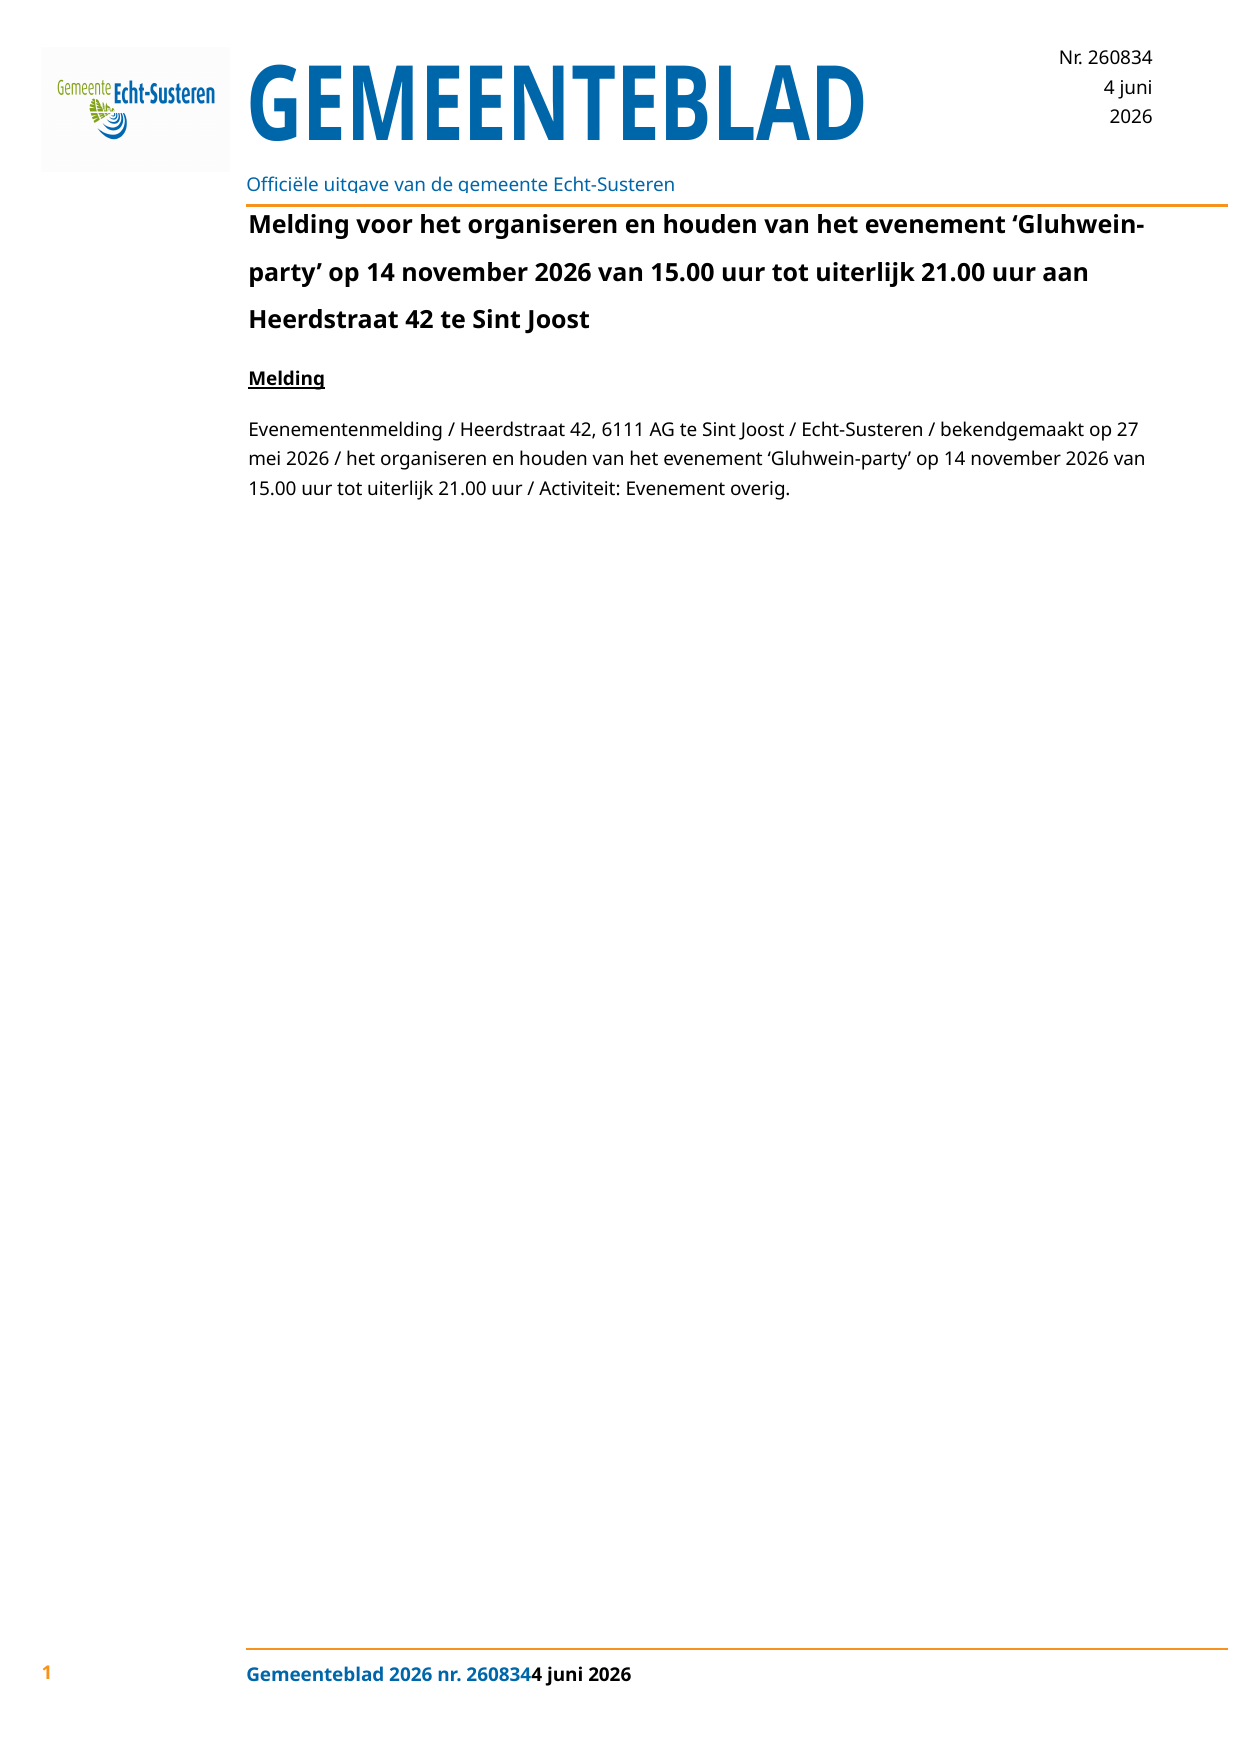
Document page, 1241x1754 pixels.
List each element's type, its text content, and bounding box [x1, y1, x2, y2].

picture [41, 47, 231, 172]
text Melding voor het organiseren en houden van het evenement ‘Gluhwein-party’ op 14 november 2026 van 15.00 uur tot uiterlijk 21.00 uur aan Heerdstraat 42 te Sint Joost [248, 207, 1152, 336]
text Evenementenmelding / Heerdstraat 42, 6111 AG te Sint Joost / Echt-Susteren / bekendgemaakt op 27 mei 2026 / het organiseren en houden van het evenement ‘Gluhwein-party’ op 14 november 2026 van 15.00 uur tot uiterlijk 21.00 uur / Activiteit: Evenement overig. [248, 416, 1152, 501]
text Melding [248, 366, 1152, 391]
